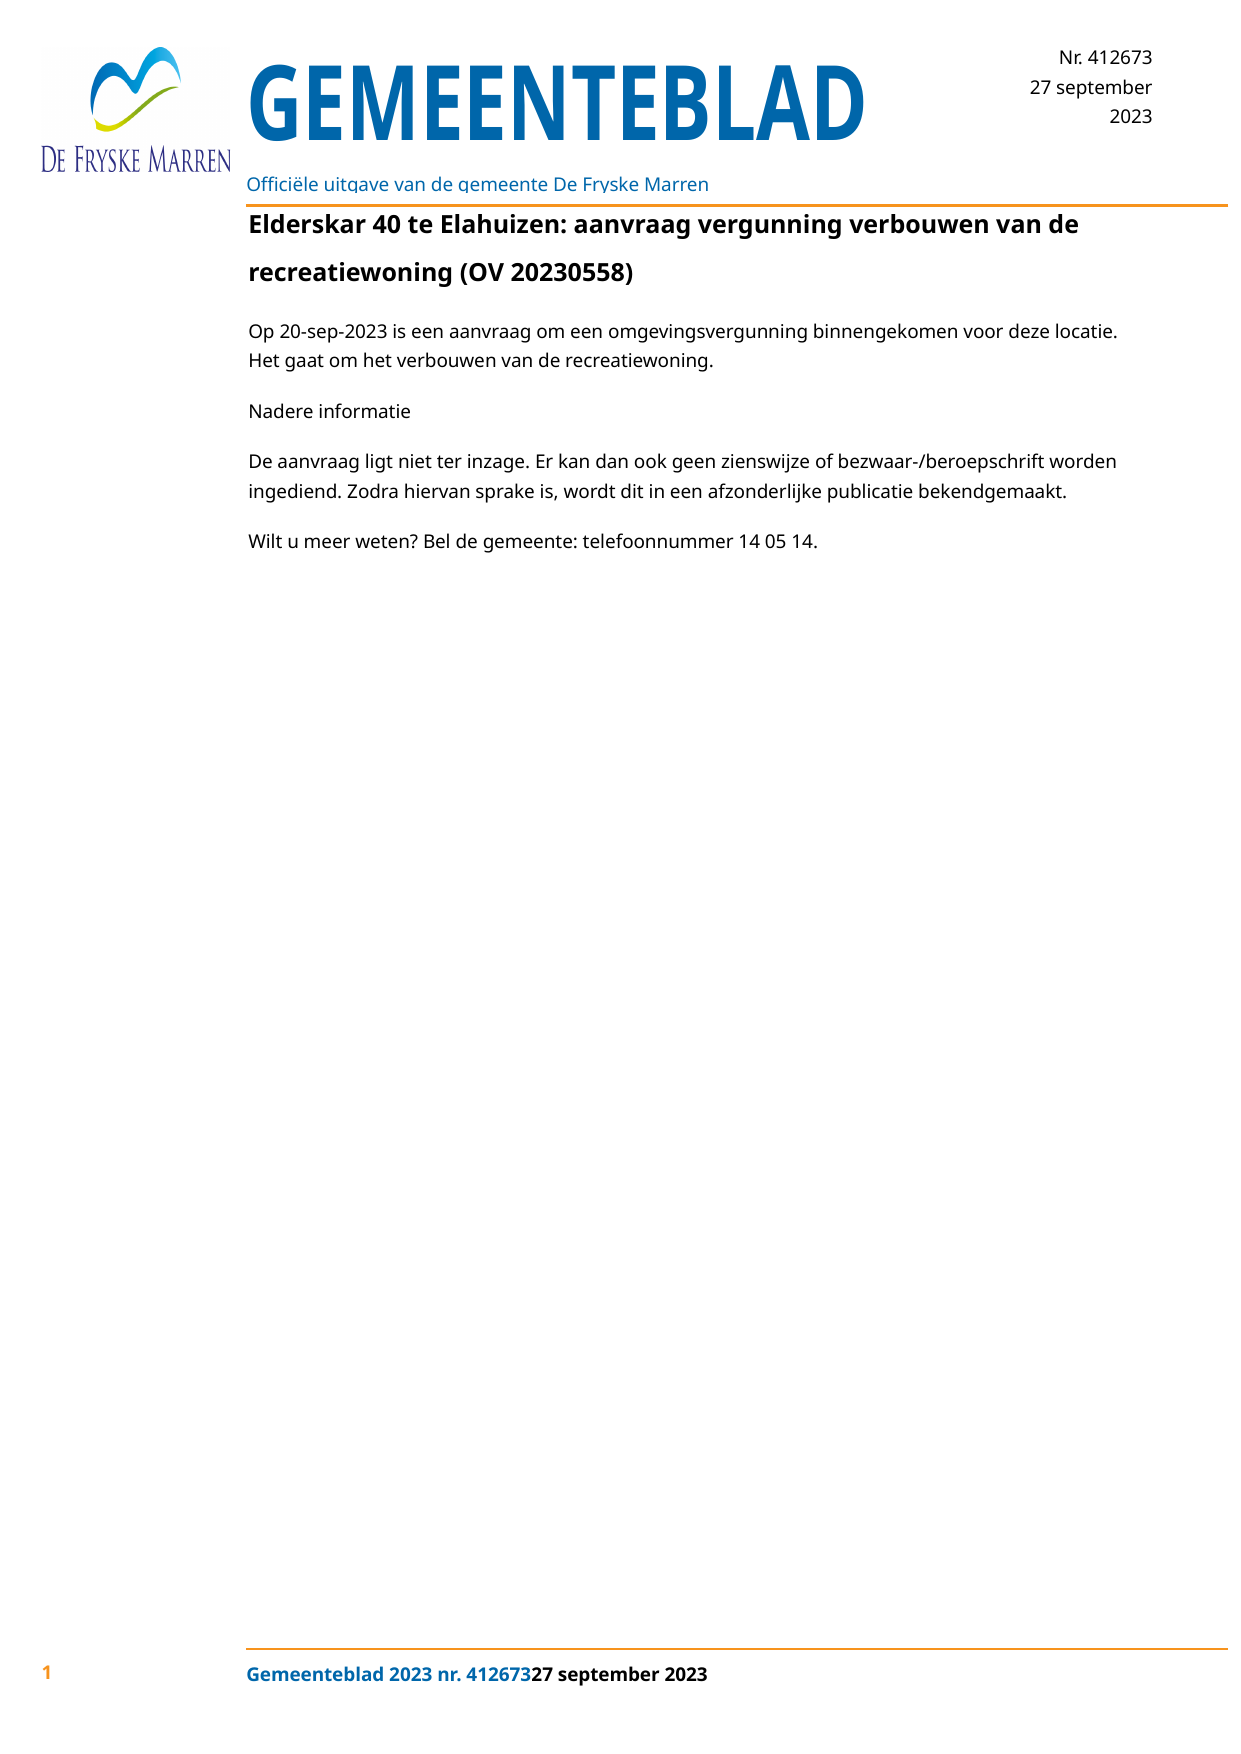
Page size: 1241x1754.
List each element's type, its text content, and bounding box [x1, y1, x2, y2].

text Wilt u meer weten? Bel de gemeente: telefoonnummer 14 05 14. [248, 528, 1152, 554]
text Elderskar 40 te Elahuizen: aanvraag vergunning verbouwen van de recreatiewoning (OV 20230558) [248, 207, 1152, 288]
picture [41, 47, 231, 172]
text Nadere informatie [248, 398, 1152, 424]
text De aanvraag ligt niet ter inzage. Er kan dan ook geen zienswijze of bezwaar-/beroepschrift worden ingediend. Zodra hiervan sprake is, wordt dit in een afzonderlijke publicatie bekendgemaakt. [248, 448, 1152, 504]
text Op 20-sep-2023 is een aanvraag om een omgevingsvergunning binnengekomen voor deze locatie. Het gaat om het verbouwen van de recreatiewoning. [248, 318, 1152, 373]
